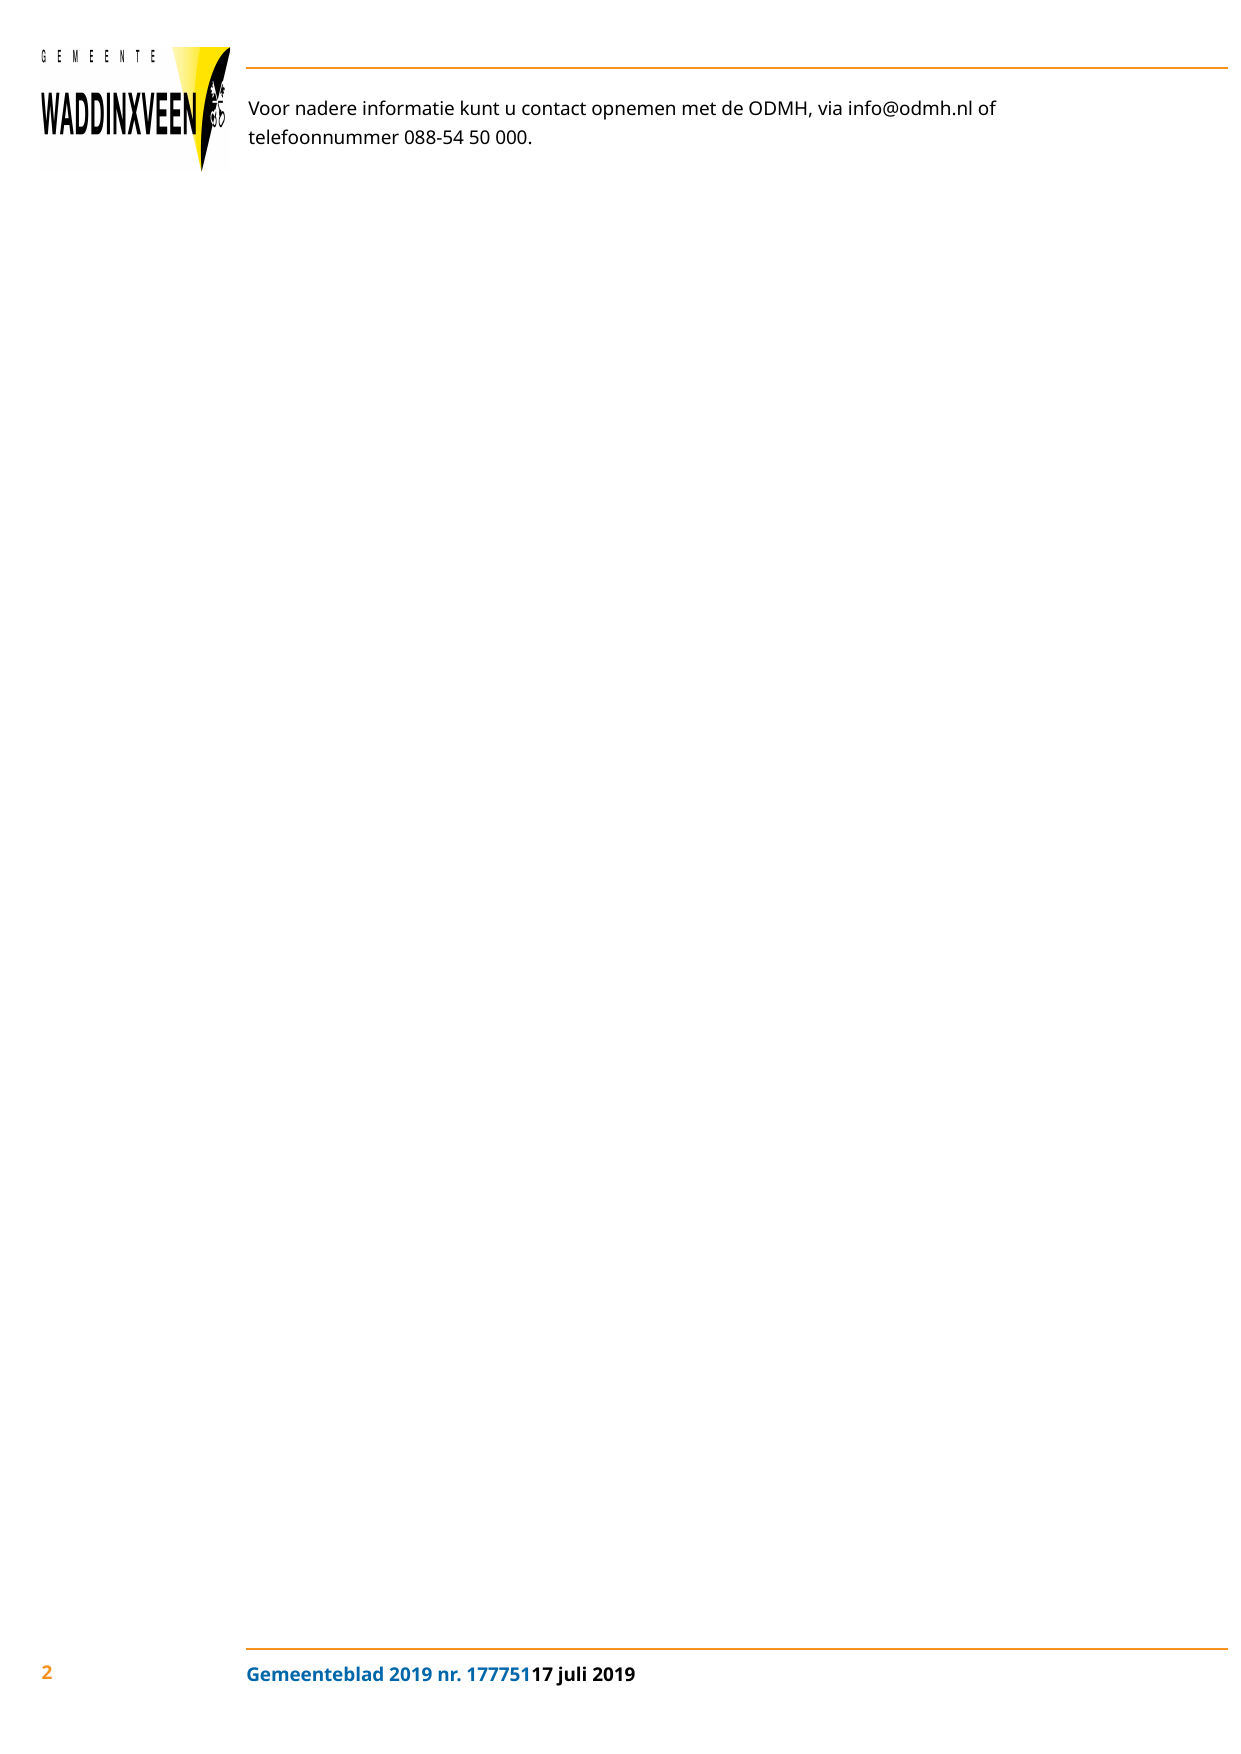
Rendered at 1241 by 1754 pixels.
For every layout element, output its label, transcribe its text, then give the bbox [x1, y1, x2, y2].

text Voor nadere informatie kunt u contact opnemen met de ODMH, via info@odmh.nl of telefoonnummer 088-54 50 000. [248, 95, 1152, 150]
picture [41, 47, 231, 172]
